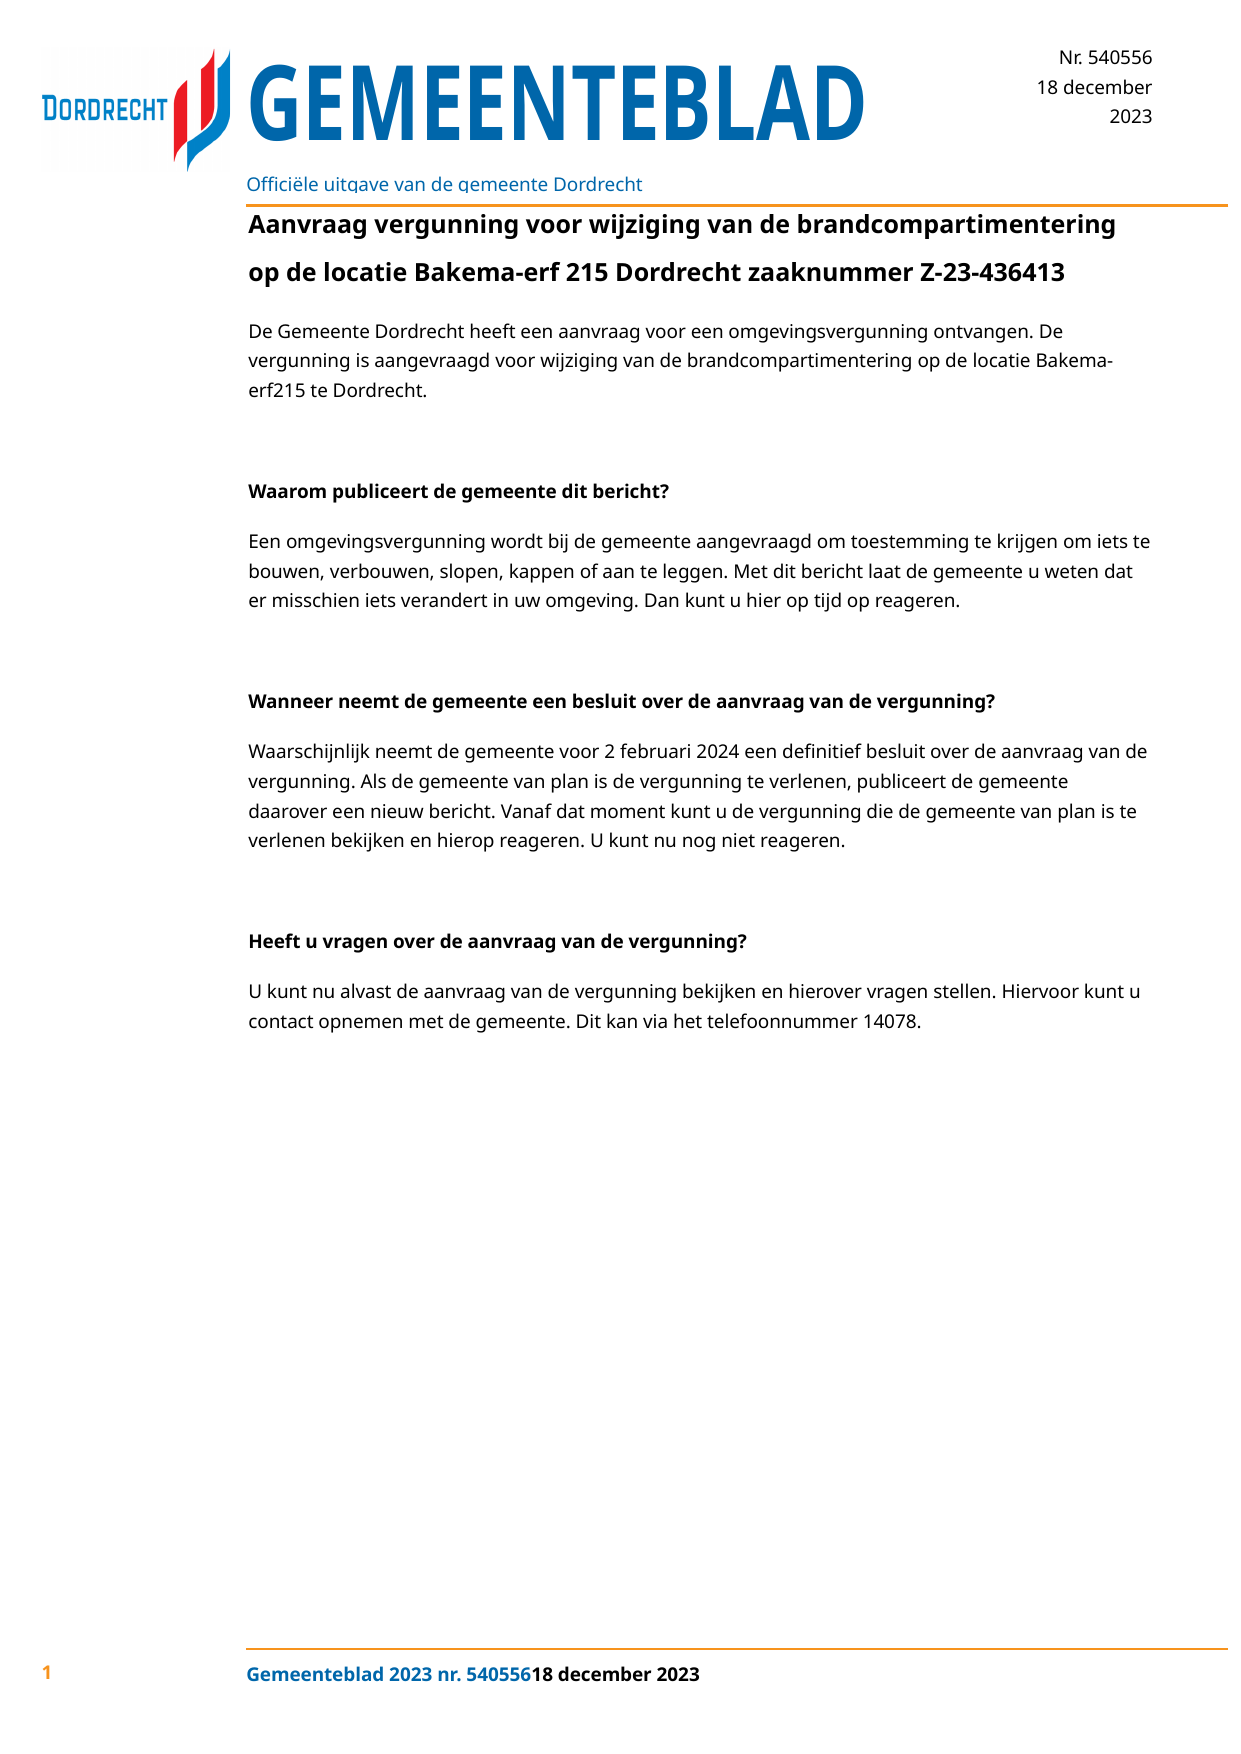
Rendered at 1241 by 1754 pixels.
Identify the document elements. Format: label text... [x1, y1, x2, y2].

text Een omgevingsvergunning wordt bij de gemeente aangevraagd om toestemming te krijgen om iets te bouwen, verbouwen, slopen, kappen of aan te leggen. Met dit bericht laat de gemeente u weten dat er misschien iets verandert in uw omgeving. Dan kunt u hier op tijd op reageren. [248, 528, 1152, 613]
text Waarom publiceert de gemeente dit bericht? [248, 478, 1152, 504]
text U kunt nu alvast de aanvraag van de vergunning bekijken en hierover vragen stellen. Hiervoor kunt u contact opnemen met de gemeente. Dit kan via het telefoonnummer 14078. [248, 979, 1152, 1034]
text Heeft u vragen over de aanvraag van de vergunning? [248, 928, 1152, 954]
text Wanneer neemt de gemeente een besluit over de aanvraag van de vergunning? [248, 688, 1152, 714]
picture [41, 47, 231, 172]
text De Gemeente Dordrecht heeft een aanvraag voor een omgevingsvergunning ontvangen. De vergunning is aangevraagd voor wijziging van de brandcompartimentering op de locatie Bakema-erf215 te Dordrecht. [248, 318, 1152, 403]
text Waarschijnlijk neemt de gemeente voor 2 februari 2024 een definitief besluit over de aanvraag van de vergunning. Als de gemeente van plan is de vergunning te verlenen, publiceert de gemeente daarover een nieuw bericht. Vanaf dat moment kunt u de vergunning die de gemeente van plan is te verlenen bekijken en hierop reageren. U kunt nu nog niet reageren. [248, 739, 1152, 853]
text Aanvraag vergunning voor wijziging van de brandcompartimentering op de locatie Bakema-erf 215 Dordrecht zaaknummer Z-23-436413 [248, 207, 1152, 288]
